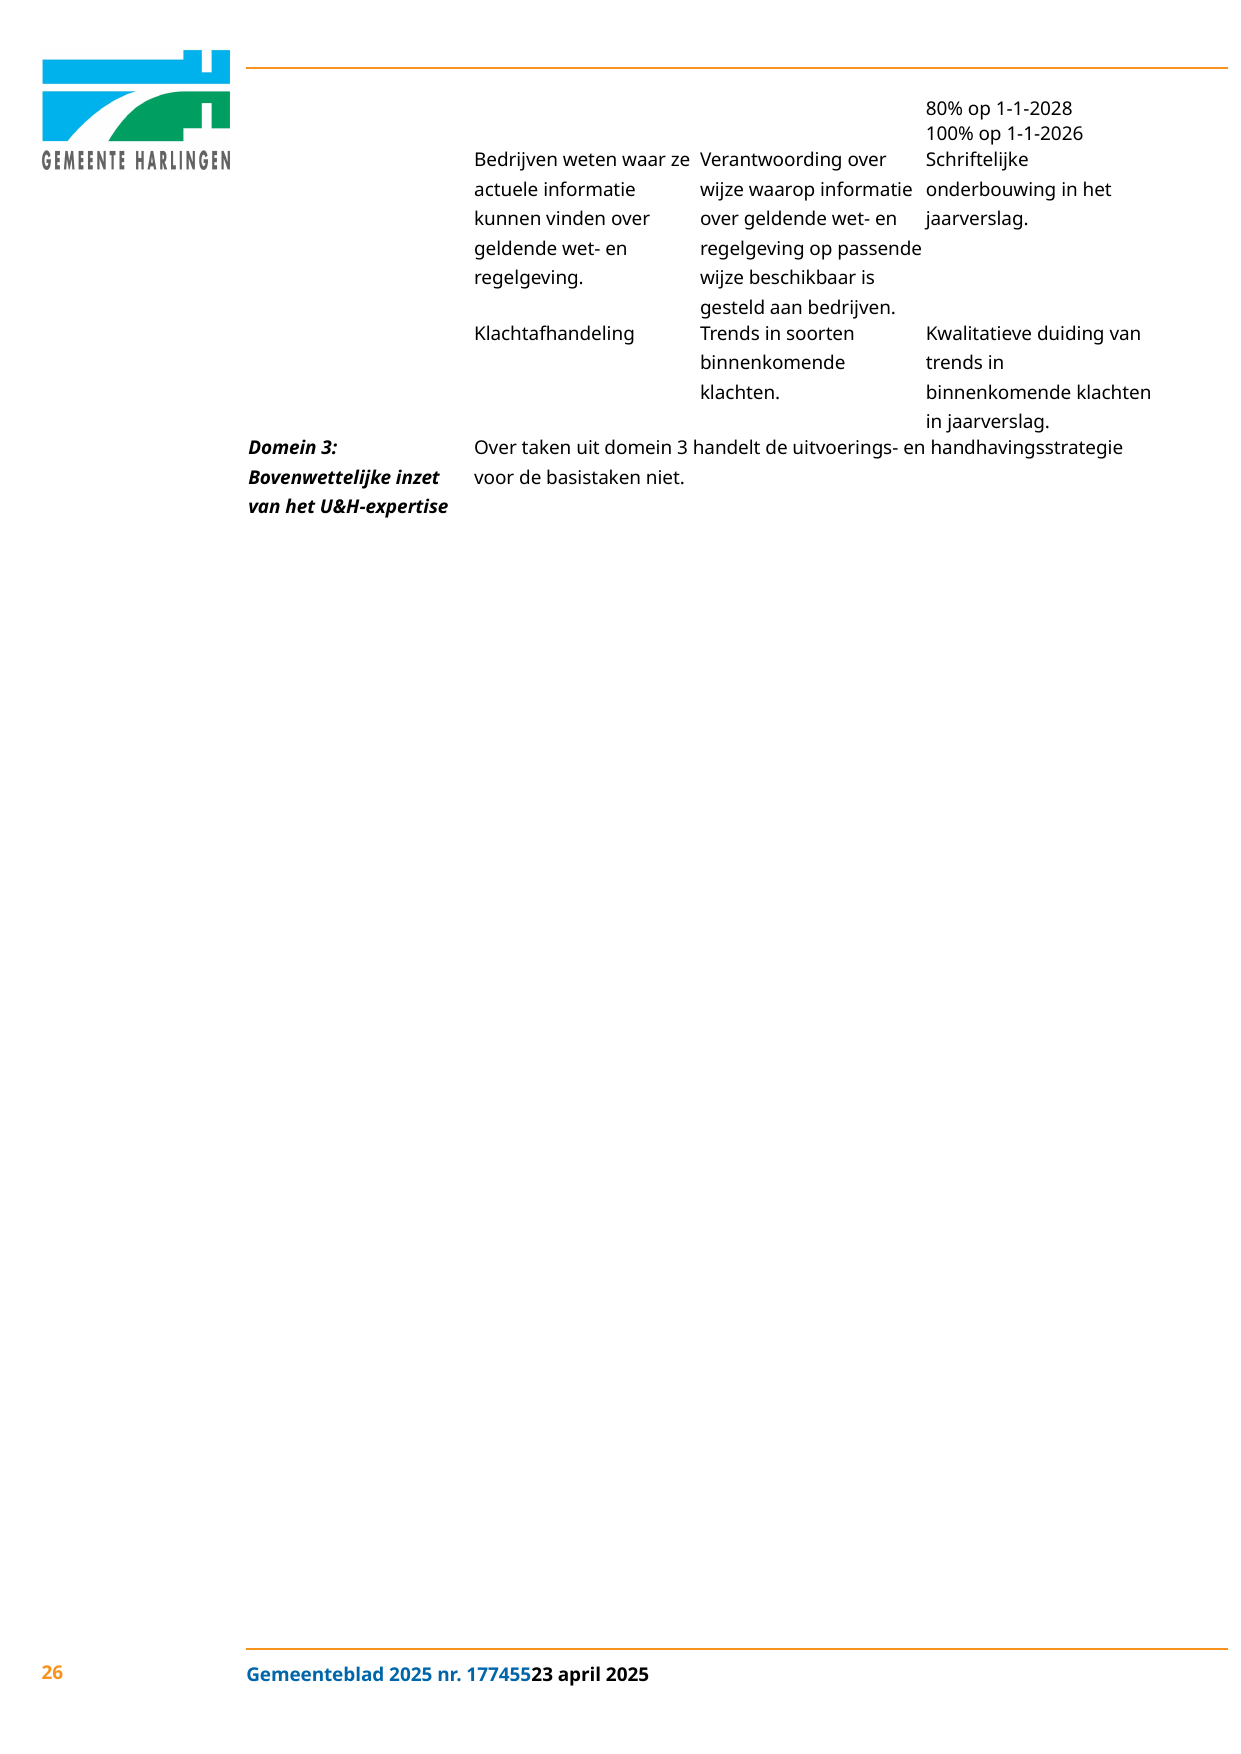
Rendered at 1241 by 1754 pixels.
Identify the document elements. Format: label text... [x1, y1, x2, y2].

table_cell Trends in soorten binnenkomende klachten. [700, 320, 926, 434]
table_cell Kwalitatieve duiding van trends in binnenkomende klachten in jaarverslag. [926, 320, 1152, 434]
table_cell [248, 95, 474, 320]
table_cell 80% op 1-1-2028 [926, 95, 1152, 121]
table_cell 100% op 1-1-2026 [926, 121, 1152, 146]
table_cell [700, 121, 926, 146]
table_cell [248, 320, 474, 434]
table_cell Bedrijven weten waar ze actuele informatie kunnen vinden over geldende wet- en regelgeving. [474, 146, 700, 320]
table_cell Schriftelijke onderbouwing in het jaarverslag. [926, 146, 1152, 320]
table_cell Domein 3: Bovenwettelijke inzet van het U&H-expertise [248, 434, 474, 519]
table_cell Klachtafhandeling [474, 320, 700, 434]
table_cell [700, 95, 926, 121]
table_cell [474, 95, 700, 146]
picture [41, 47, 231, 172]
table_cell Verantwoording over wijze waarop informatie over geldende wet- en regelgeving op passende wijze beschikbaar is gesteld aan bedrijven. [700, 146, 926, 320]
table_cell Over taken uit domein 3 handelt de uitvoerings- en handhavingsstrategie voor de basistaken niet. [474, 434, 1152, 519]
